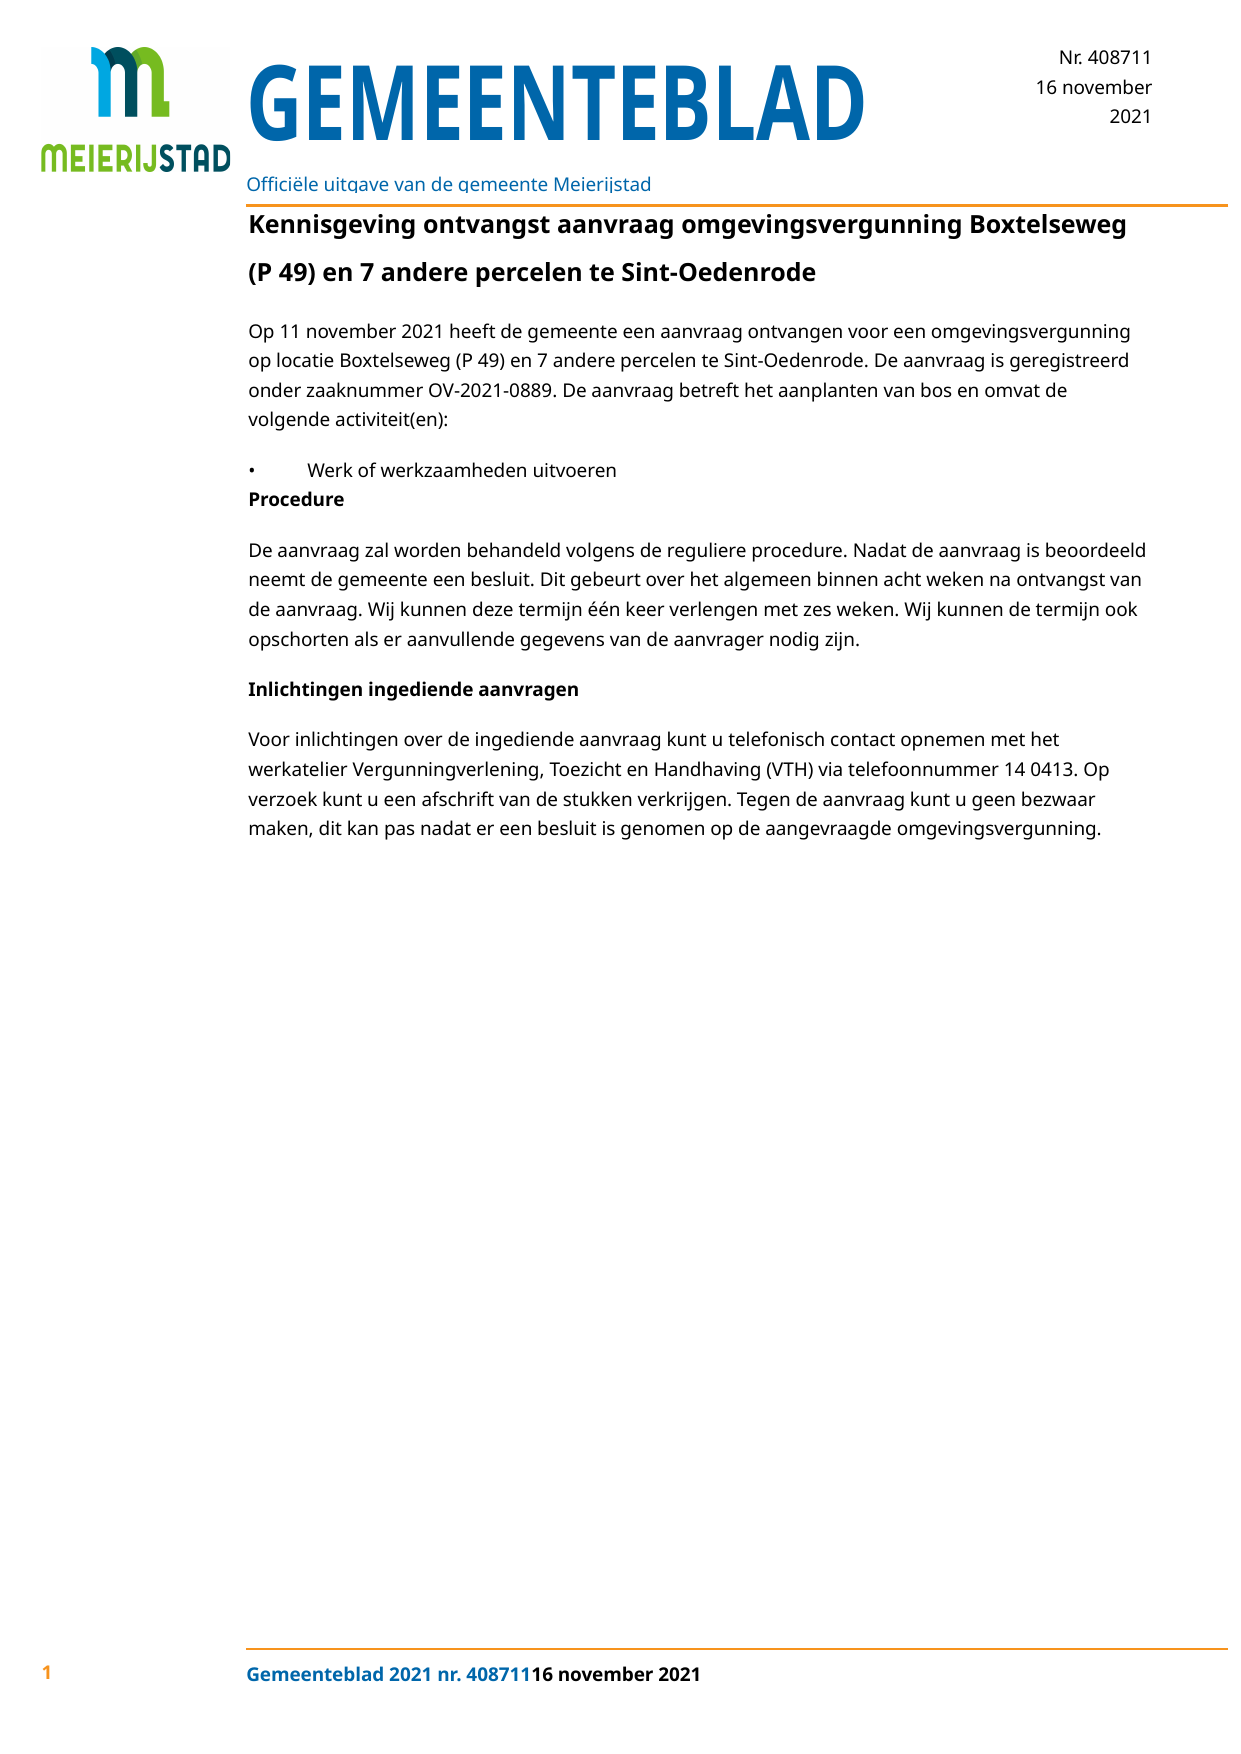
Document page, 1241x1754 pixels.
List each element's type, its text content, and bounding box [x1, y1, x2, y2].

text Voor inlichtingen over de ingediende aanvraag kunt u telefonisch contact opnemen met het werkatelier Vergunningverlening, Toezicht en Handhaving (VTH) via telefoonnummer 14 0413. Op verzoek kunt u een afschrift van de stukken verkrijgen. Tegen de aanvraag kunt u geen bezwaar maken, dit kan pas nadat er een besluit is genomen op de aangevraagde omgevingsvergunning. [248, 727, 1152, 841]
text Procedure [248, 487, 1152, 512]
picture [41, 47, 231, 172]
text Op 11 november 2021 heeft de gemeente een aanvraag ontvangen voor een omgevingsvergunning op locatie Boxtelseweg (P 49) en 7 andere percelen te Sint-Oedenrode. De aanvraag is geregistreerd onder zaaknummer OV-2021-0889. De aanvraag betreft het aanplanten van bos en omvat de volgende activiteit(en): [248, 318, 1152, 432]
text De aanvraag zal worden behandeld volgens de reguliere procedure. Nadat de aanvraag is beoordeeld neemt de gemeente een besluit. Dit gebeurt over het algemeen binnen acht weken na ontvangst van de aanvraag. Wij kunnen deze termijn één keer verlengen met zes weken. Wij kunnen de termijn ook opschorten als er aanvullende gegevens van de aanvrager nodig zijn. [248, 537, 1152, 652]
text Inlichtingen ingediende aanvragen [248, 676, 1152, 702]
list Werk of werkzaamheden uitvoeren [248, 457, 1152, 483]
text Kennisgeving ontvangst aanvraag omgevingsvergunning Boxtelseweg (P 49) en 7 andere percelen te Sint-Oedenrode [248, 207, 1152, 288]
